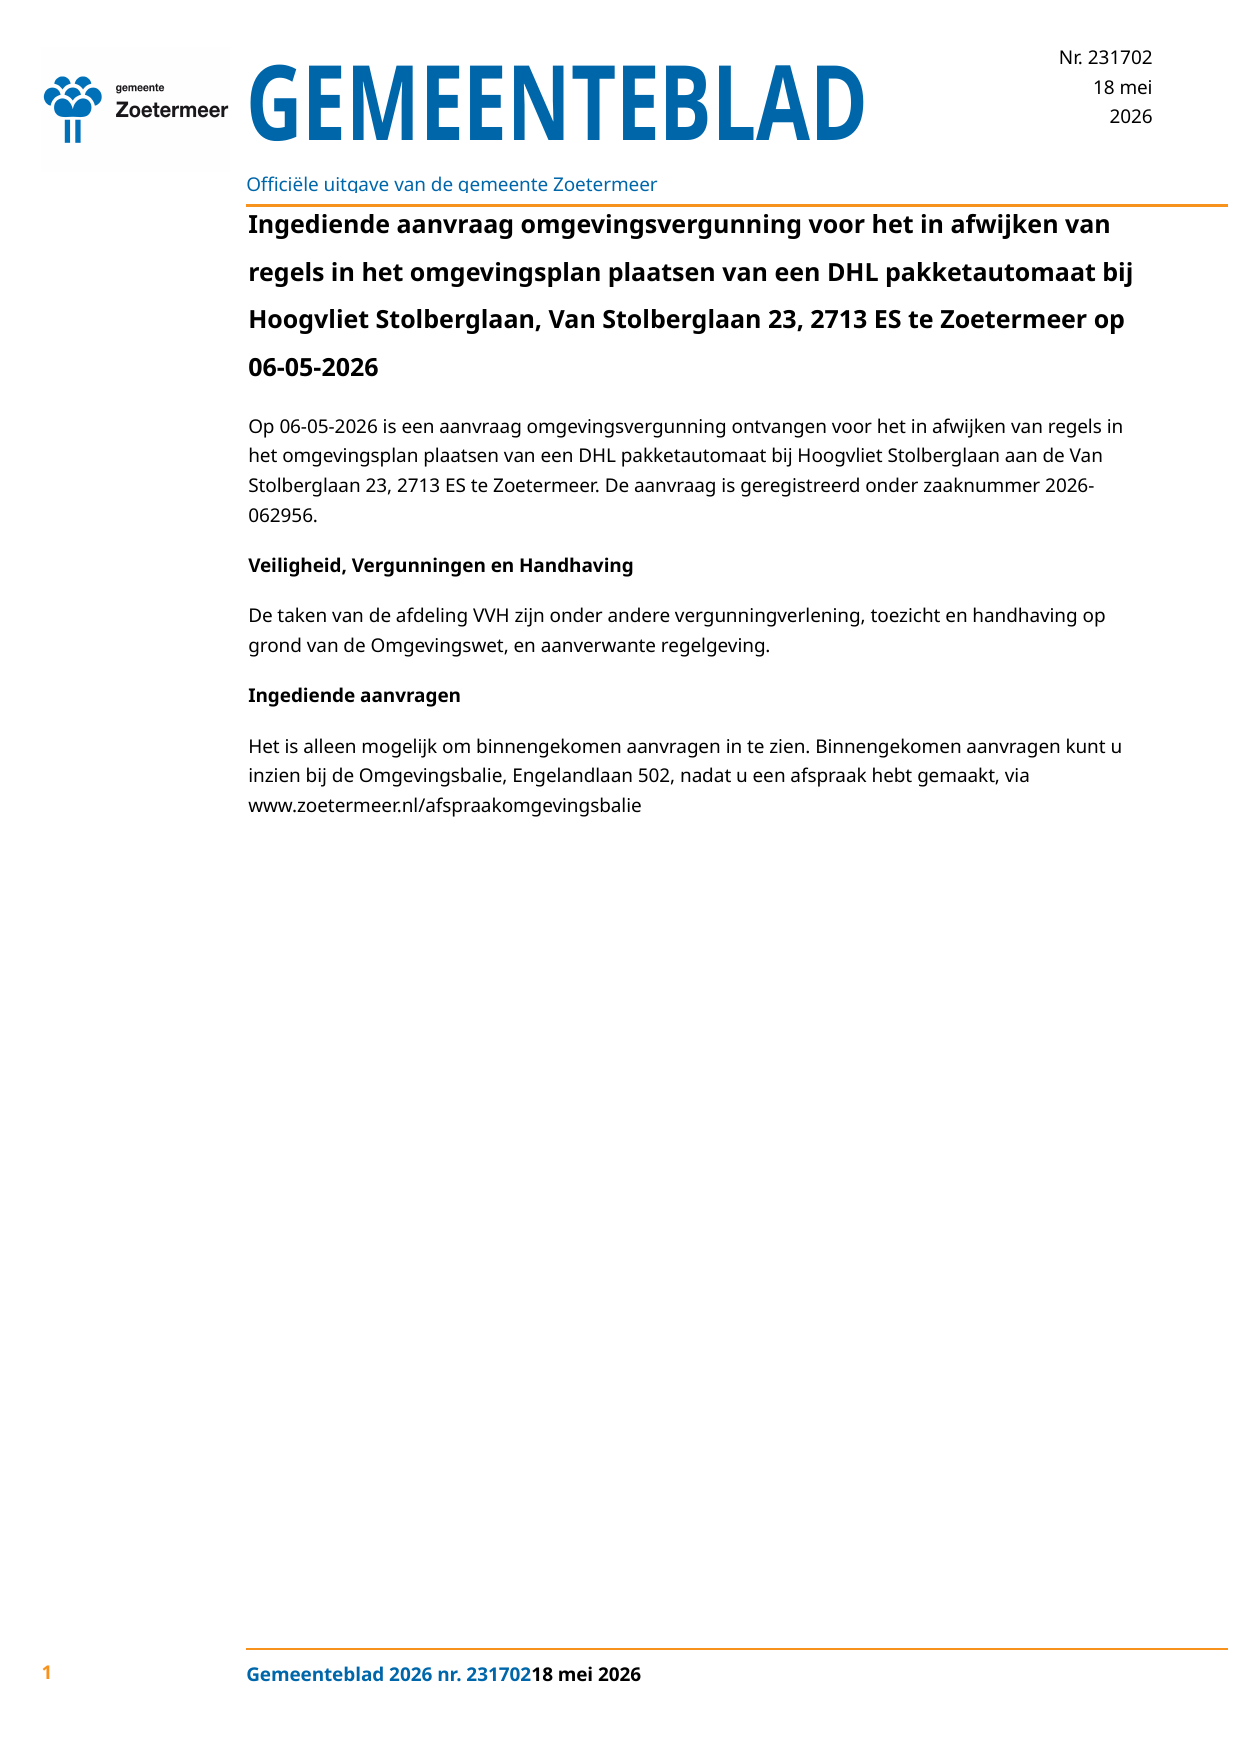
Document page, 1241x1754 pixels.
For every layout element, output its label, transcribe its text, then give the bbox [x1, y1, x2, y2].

text Ingediende aanvragen [248, 683, 1152, 708]
text Veiligheid, Vergunningen en Handhaving [248, 552, 1152, 578]
text De taken van de afdeling VVH zijn onder andere vergunningverlening, toezicht en handhaving op grond van de Omgevingswet, en aanverwante regelgeving. [248, 603, 1152, 658]
picture [41, 47, 231, 172]
text Ingediende aanvraag omgevingsvergunning voor het in afwijken van regels in het omgevingsplan plaatsen van een DHL pakketautomaat bij Hoogvliet Stolberglaan, Van Stolberglaan 23, 2713 ES te Zoetermeer op 06-05-2026 [248, 207, 1152, 384]
text Op 06-05-2026 is een aanvraag omgevingsvergunning ontvangen voor het in afwijken van regels in het omgevingsplan plaatsen van een DHL pakketautomaat bij Hoogvliet Stolberglaan aan de Van Stolberglaan 23, 2713 ES te Zoetermeer. De aanvraag is geregistreerd onder zaaknummer 2026-062956. [248, 413, 1152, 528]
text Het is alleen mogelijk om binnengekomen aanvragen in te zien. Binnengekomen aanvragen kunt u inzien bij de Omgevingsbalie, Engelandlaan 502, nadat u een afspraak hebt gemaakt, via www.zoetermeer.nl/afspraakomgevingsbalie [248, 733, 1152, 818]
